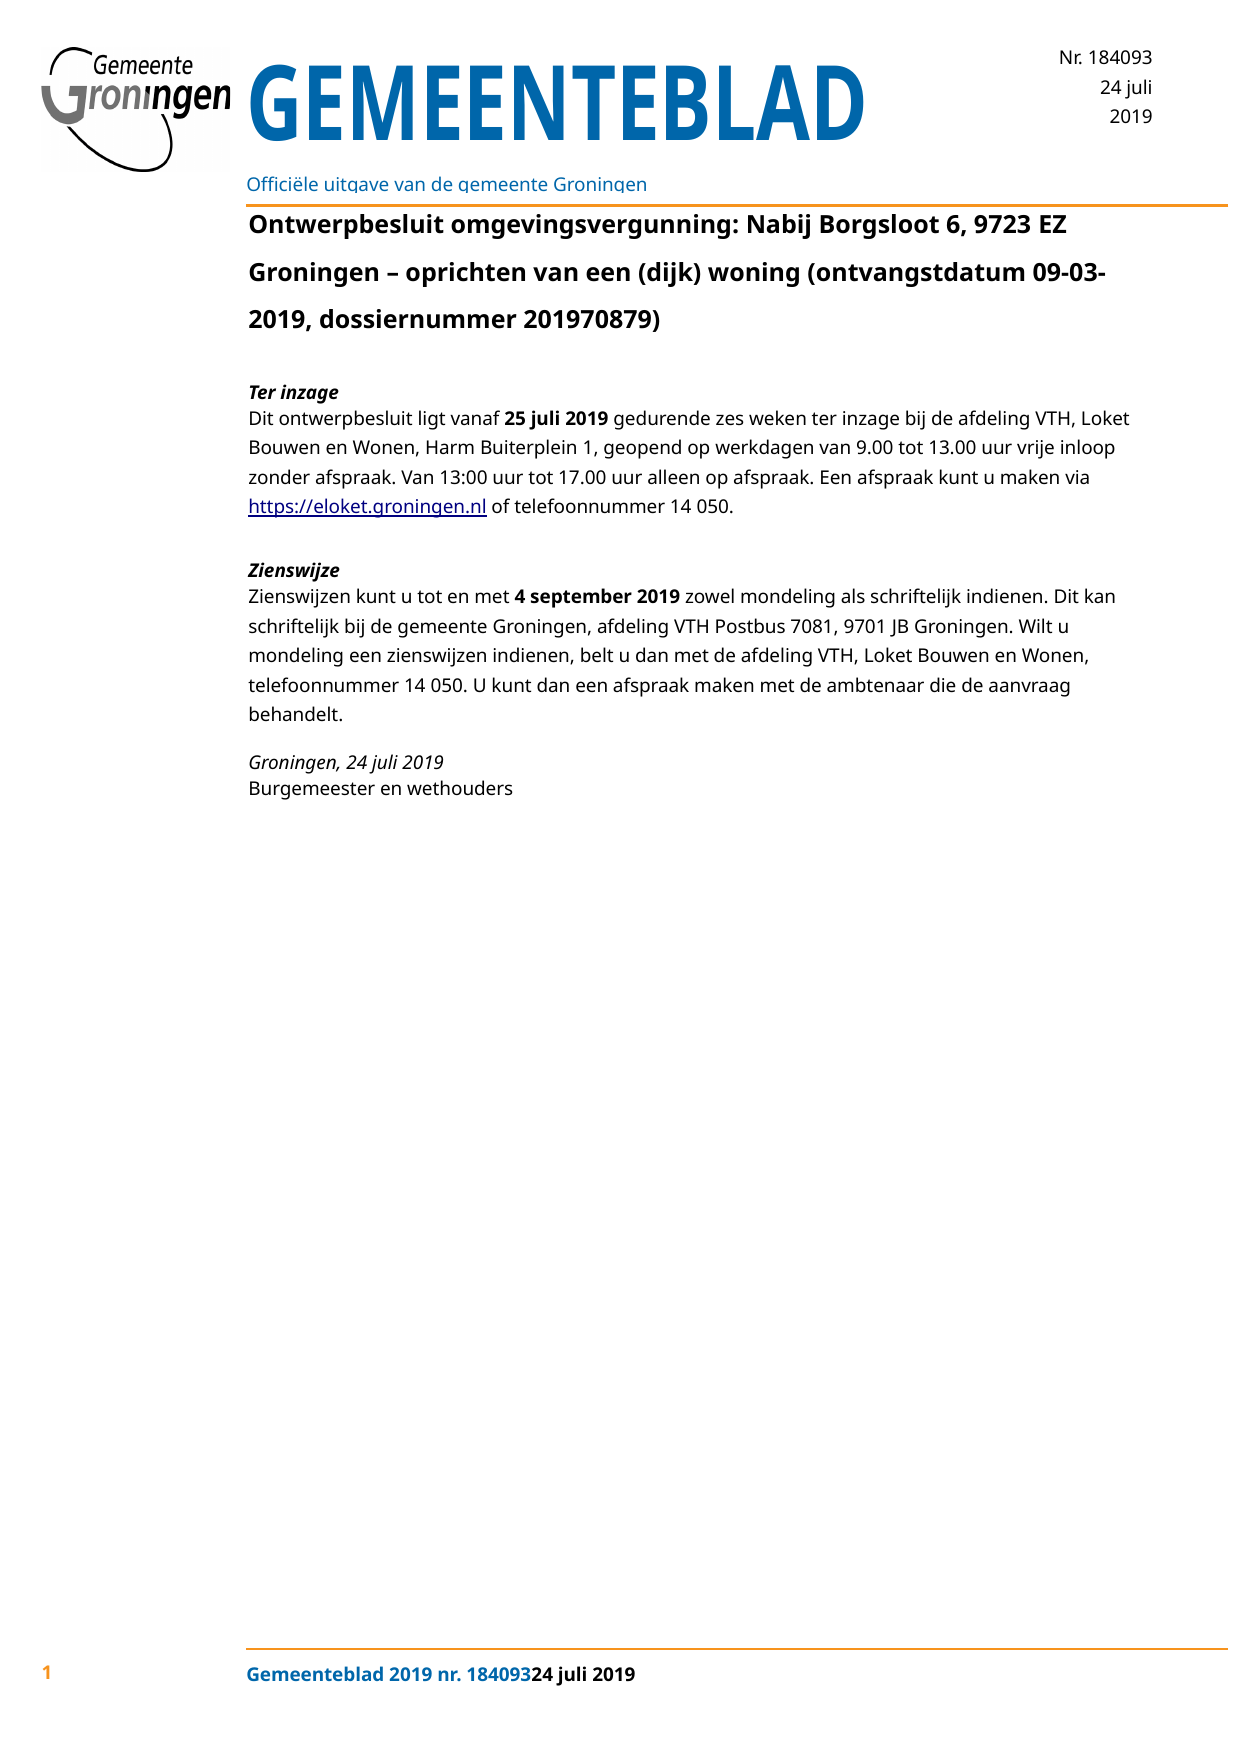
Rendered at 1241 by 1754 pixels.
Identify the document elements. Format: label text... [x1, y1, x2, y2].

picture [41, 47, 231, 172]
text Zienswijzen kunt u tot en met 4 september 2019 zowel mondeling als schriftelijk indienen. Dit kan schriftelijk bij de gemeente Groningen, afdeling VTH Postbus 7081, 9701 JB Groningen. Wilt u mondeling een zienswijzen indienen, belt u dan met de afdeling VTH, Loket Bouwen en Wonen, telefoonnummer 14 050. U kunt dan een afspraak maken met de ambtenaar die de aanvraag behandelt. [248, 583, 1152, 727]
text Burgemeester en wethouders [248, 775, 1152, 801]
text Ontwerpbesluit omgevingsvergunning: Nabij Borgsloot 6, 9723 EZ Groningen – oprichten van een (dijk) woning (ontvangstdatum 09-03-2019, dossiernummer 201970879) [248, 207, 1152, 336]
text Ter inzage [248, 379, 1152, 405]
text Zienswijze [248, 557, 1152, 583]
text Groningen, 24 juli 2019 [248, 749, 1152, 775]
text Dit ontwerpbesluit ligt vanaf 25 juli 2019 gedurende zes weken ter inzage bij de afdeling VTH, Loket Bouwen en Wonen, Harm Buiterplein 1, geopend op werkdagen van 9.00 tot 13.00 uur vrije inloop zonder afspraak. Van 13:00 uur tot 17.00 uur alleen op afspraak. Een afspraak kunt u maken via https://eloket.groningen.nl of telefoonnummer 14 050. [248, 405, 1152, 519]
